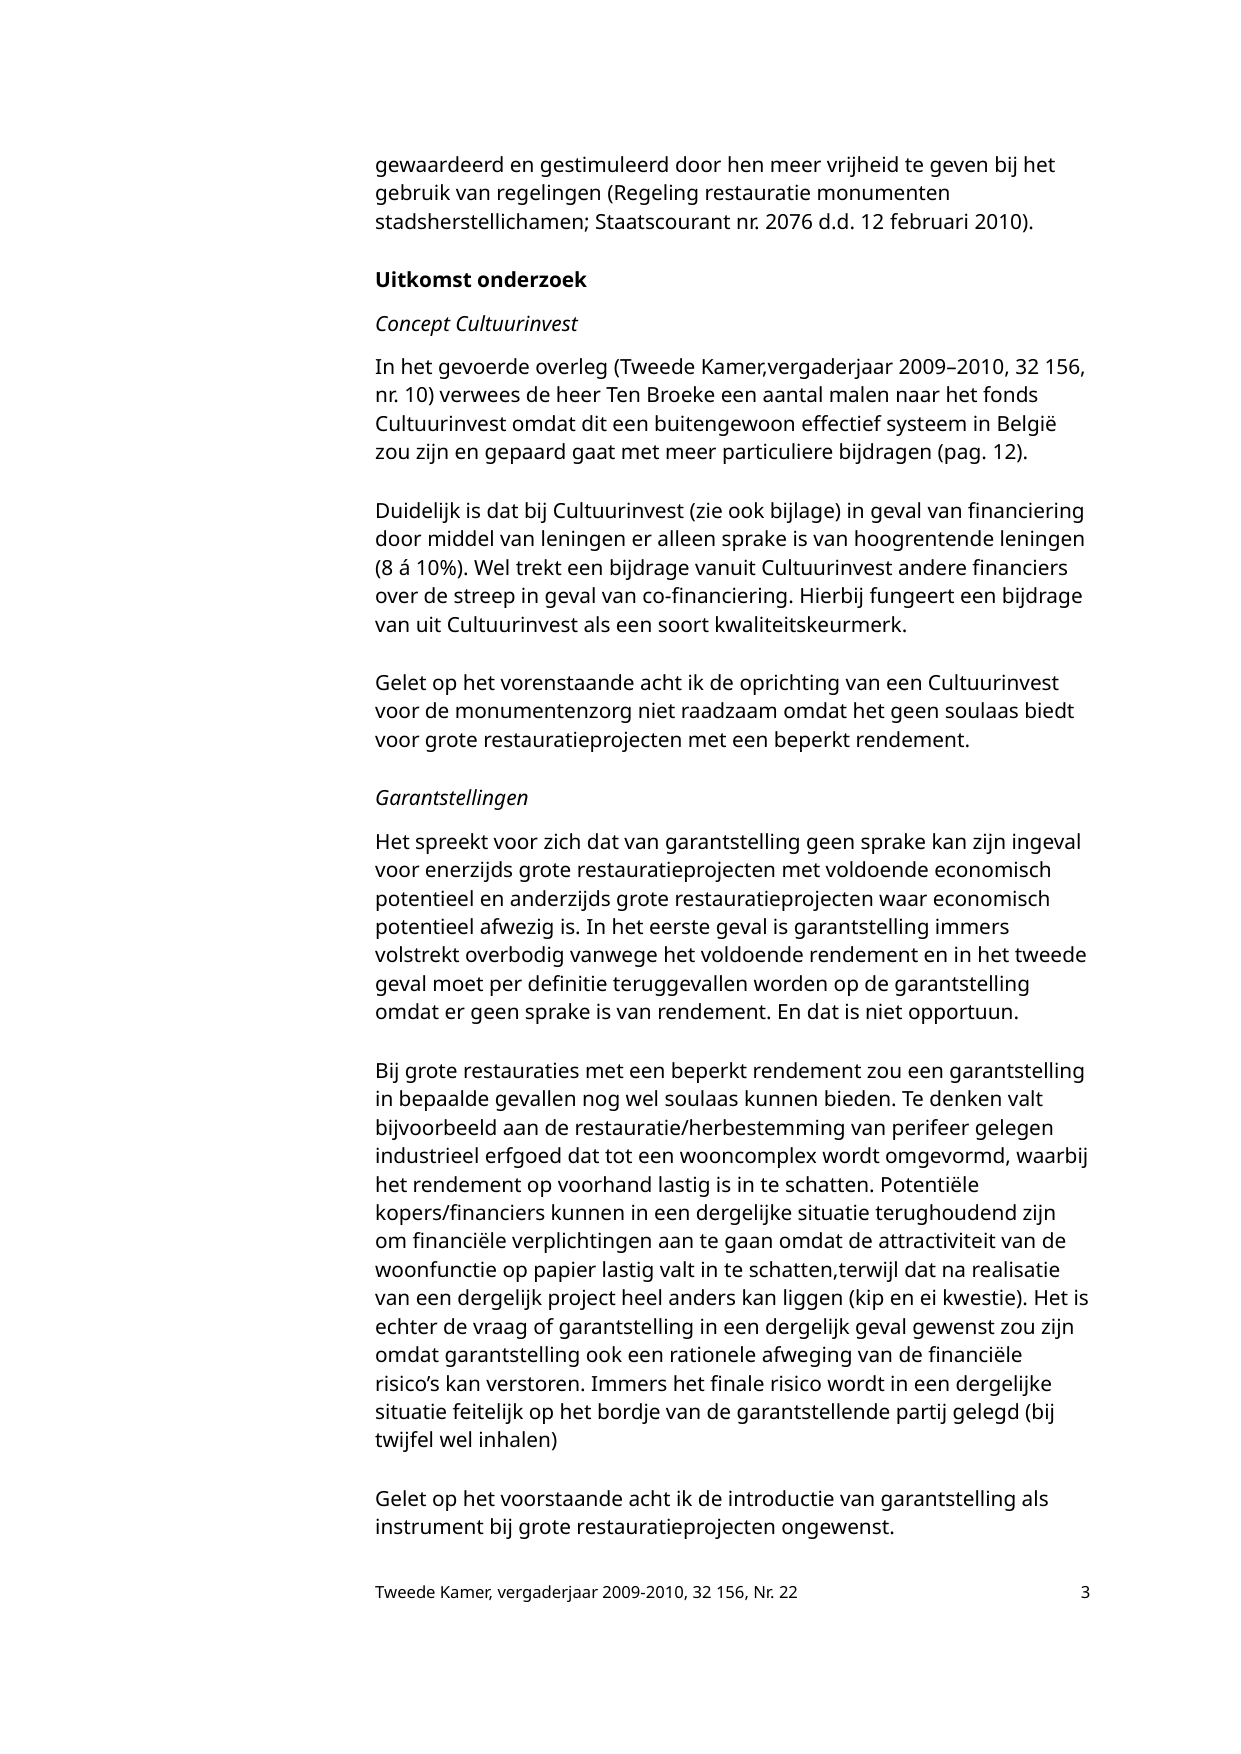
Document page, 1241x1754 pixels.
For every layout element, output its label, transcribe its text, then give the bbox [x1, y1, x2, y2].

text In het gevoerde overleg (Tweede Kamer,vergaderjaar 2009–2010, 32 156, nr. 10) verwees de heer Ten Broeke een aantal malen naar het fonds Cultuurinvest omdat dit een buitengewoon effectief systeem in België zou zijn en gepaard gaat met meer particuliere bijdragen (pag. 12). [375, 352, 1090, 466]
text Gelet op het voorstaande acht ik de introductie van garantstelling als instrument bij grote restauratieprojecten ongewenst. [375, 1484, 1090, 1541]
text Garantstellingen [375, 783, 1090, 812]
text Het spreekt voor zich dat van garantstelling geen sprake kan zijn ingeval voor enerzijds grote restauratieprojecten met voldoende economisch potentieel en anderzijds grote restauratieprojecten waar economisch potentieel afwezig is. In het eerste geval is garantstelling immers volstrekt overbodig vanwege het voldoende rendement en in het tweede geval moet per definitie teruggevallen worden op de garantstelling omdat er geen sprake is van rendement. En dat is niet opportuun. [375, 827, 1090, 1026]
text Duidelijk is dat bij Cultuurinvest (zie ook bijlage) in geval van financiering door middel van leningen er alleen sprake is van hoogrentende leningen (8 á 10%). Wel trekt een bijdrage vanuit Cultuurinvest andere financiers over de streep in geval van co-financiering. Hierbij fungeert een bijdrage van uit Cultuurinvest als een soort kwaliteitskeurmerk. [375, 496, 1090, 638]
text gewaardeerd en gestimuleerd door hen meer vrijheid te geven bij het gebruik van regelingen (Regeling restauratie monumenten stadsherstellichamen; Staatscourant nr. 2076 d.d. 12 februari 2010). [375, 150, 1090, 235]
text Bij grote restauraties met een beperkt rendement zou een garantstelling in bepaalde gevallen nog wel soulaas kunnen bieden. Te denken valt bijvoorbeeld aan de restauratie/herbestemming van perifeer gelegen industrieel erfgoed dat tot een wooncomplex wordt omgevormd, waarbij het rendement op voorhand lastig is in te schatten. Potentiële kopers/financiers kunnen in een dergelijke situatie terughoudend zijn om financiële verplichtingen aan te gaan omdat de attractiviteit van de woonfunctie op papier lastig valt in te schatten,terwijl dat na realisatie van een dergelijk project heel anders kan liggen (kip en ei kwestie). Het is echter de vraag of garantstelling in een dergelijk geval gewenst zou zijn omdat garantstelling ook een rationele afweging van de financiële risico’s kan verstoren. Immers het finale risico wordt in een dergelijke situatie feitelijk op het bordje van de garantstellende partij gelegd (bij twijfel wel inhalen) [375, 1056, 1090, 1454]
text Uitkomst onderzoek [375, 265, 1090, 294]
text Concept Cultuurinvest [375, 309, 1090, 337]
text Gelet op het vorenstaande acht ik de oprichting van een Cultuurinvest voor de monumentenzorg niet raadzaam omdat het geen soulaas biedt voor grote restauratieprojecten met een beperkt rendement. [375, 668, 1090, 753]
